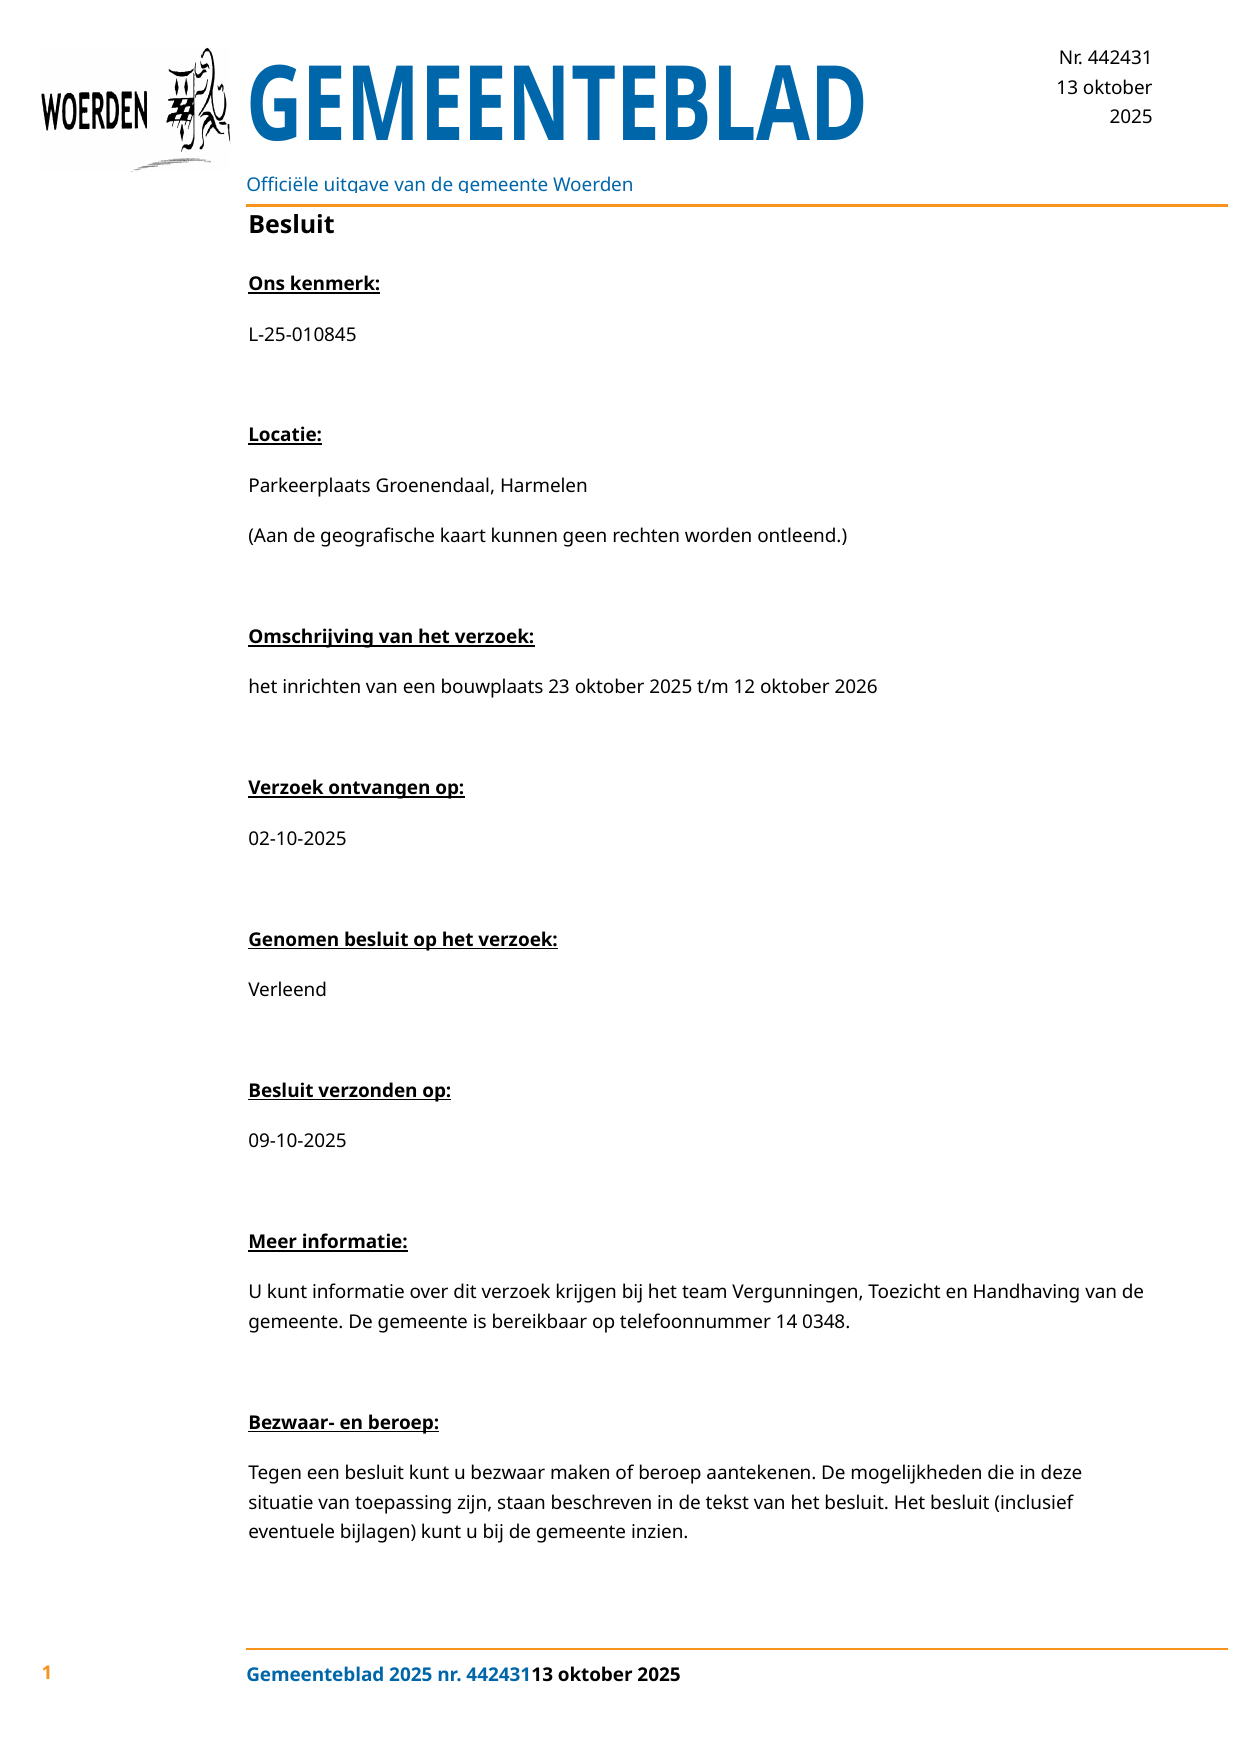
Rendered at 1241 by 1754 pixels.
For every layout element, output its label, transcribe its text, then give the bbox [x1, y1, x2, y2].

text Verzoek ontvangen op: [248, 774, 1152, 800]
text Besluit verzonden op: [248, 1077, 1152, 1103]
picture [41, 47, 231, 172]
text 09-10-2025 [248, 1127, 1152, 1153]
text L-25-010845 [248, 321, 1152, 346]
text het inrichten van een bouwplaats 23 oktober 2025 t/m 12 oktober 2026 [248, 674, 1152, 699]
text Verleend [248, 976, 1152, 1002]
text Ons kenmerk: [248, 270, 1152, 296]
text Besluit [248, 207, 1152, 241]
text Bezwaar- en beroep: [248, 1409, 1152, 1435]
text 02-10-2025 [248, 825, 1152, 851]
text Tegen een besluit kunt u bezwaar maken of beroep aantekenen. De mogelijkheden die in deze situatie van toepassing zijn, staan beschreven in de tekst van het besluit. Het besluit (inclusief eventuele bijlagen) kunt u bij de gemeente inzien. [248, 1459, 1152, 1544]
text (Aan de geografische kaart kunnen geen rechten worden ontleend.) [248, 522, 1152, 548]
text Omschrijving van het verzoek: [248, 623, 1152, 649]
text Parkeerplaats Groenendaal, Harmelen [248, 472, 1152, 498]
text Genomen besluit op het verzoek: [248, 926, 1152, 951]
text Meer informatie: [248, 1228, 1152, 1254]
text Locatie: [248, 422, 1152, 447]
text U kunt informatie over dit verzoek krijgen bij het team Vergunningen, Toezicht en Handhaving van de gemeente. De gemeente is bereikbaar op telefoonnummer 14 0348. [248, 1279, 1152, 1334]
